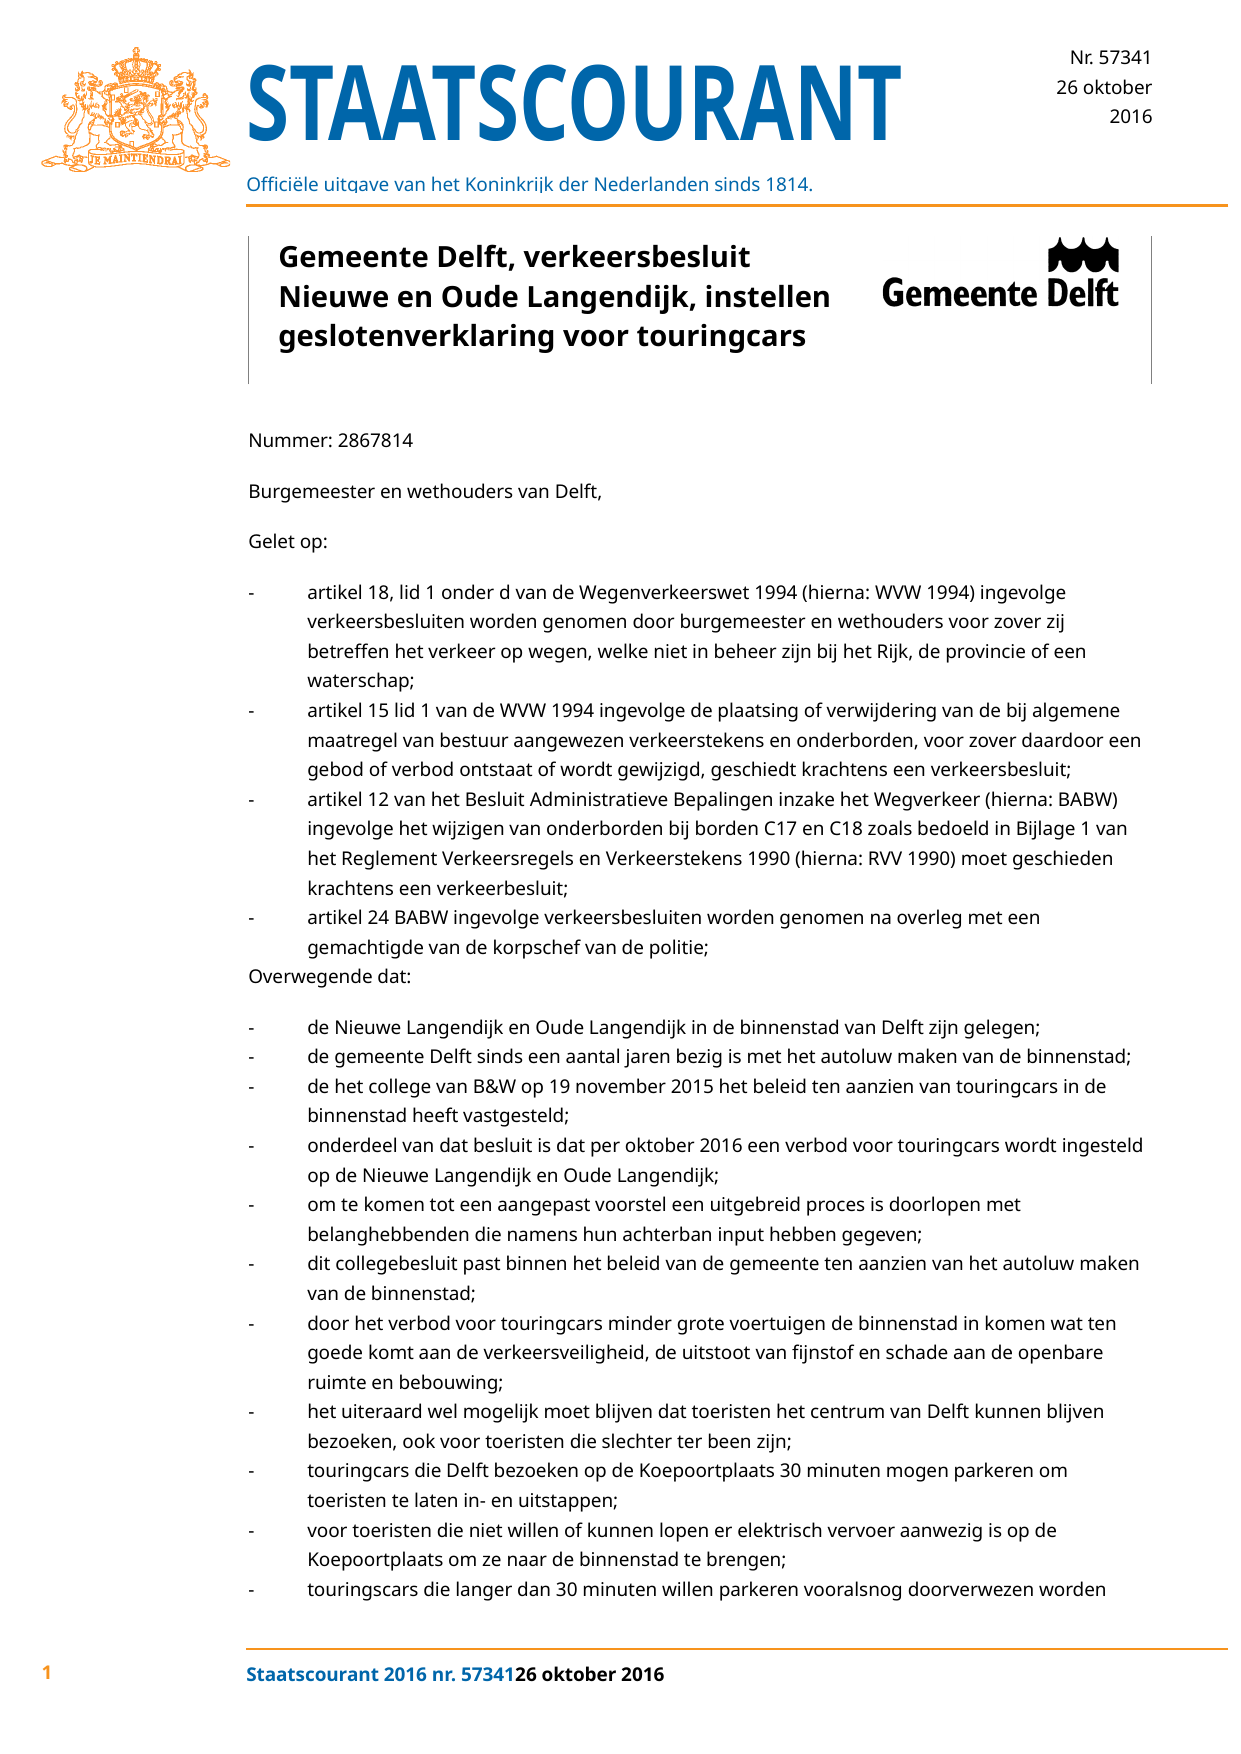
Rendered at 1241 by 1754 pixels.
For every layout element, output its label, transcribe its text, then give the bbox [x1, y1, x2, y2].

list voor toeristen die niet willen of kunnen lopen er elektrisch vervoer aanwezig is op de Koepoortplaats om ze naar de binnenstad te brengen; [248, 1517, 1152, 1572]
list dit collegebesluit past binnen het beleid van de gemeente ten aanzien van het autoluw maken van de binnenstad; [248, 1251, 1152, 1306]
list touringcars die Delft bezoeken op de Koepoortplaats 30 minuten mogen parkeren om toeristen te laten in- en uitstappen; [248, 1458, 1152, 1513]
list artikel 15 lid 1 van de WVW 1994 ingevolge de plaatsing of verwijdering van de bij algemene maatregel van bestuur aangewezen verkeerstekens en onderborden, voor zover daardoor een gebod of verbod ontstaat of wordt gewijzigd, geschiedt krachtens een verkeersbesluit; [248, 697, 1152, 782]
text Burgemeester en wethouders van Delft, [248, 478, 1152, 504]
list onderdeel van dat besluit is dat per oktober 2016 een verbod voor touringcars wordt ingesteld op de Nieuwe Langendijk en Oude Langendijk; [248, 1132, 1152, 1187]
picture [41, 47, 231, 172]
list om te komen tot een aangepast voorstel een uitgebreid proces is doorlopen met belanghebbenden die namens hun achterban input hebben gegeven; [248, 1191, 1152, 1247]
table_header [850, 236, 1151, 384]
list door het verbod voor touringcars minder grote voertuigen de binnenstad in komen wat ten goede komt aan de verkeersveiligheid, de uitstoot van fijnstof en schade aan de openbare ruimte en bebouwing; [248, 1310, 1152, 1394]
list artikel 12 van het Besluit Administratieve Bepalingen inzake het Wegverkeer (hierna: BABW) ingevolge het wijzigen van onderborden bij borden C17 en C18 zoals bedoeld in Bijlage 1 van het Reglement Verkeersregels en Verkeerstekens 1990 (hierna: RVV 1990) moet geschieden krachtens een verkeerbesluit; [248, 786, 1152, 900]
list touringscars die langer dan 30 minuten willen parkeren vooralsnog doorverwezen worden [248, 1576, 1152, 1602]
text Overwegende dat: [248, 963, 1152, 989]
list de gemeente Delft sinds een aantal jaren bezig is met het autoluw maken van de binnenstad; [248, 1043, 1152, 1069]
table_header Gemeente Delft, verkeersbesluit Nieuwe en Oude Langendijk, instellen geslotenverklaring voor touringcars [249, 236, 850, 384]
list de Nieuwe Langendijk en Oude Langendijk in de binnenstad van Delft zijn gelegen; [248, 1014, 1152, 1039]
list artikel 18, lid 1 onder d van de Wegenverkeerswet 1994 (hierna: WVW 1994) ingevolge verkeersbesluiten worden genomen door burgemeester en wethouders voor zover zij betreffen het verkeer op wegen, welke niet in beheer zijn bij het Rijk, de provincie of een waterschap; [248, 579, 1152, 693]
list het uiteraard wel mogelijk moet blijven dat toeristen het centrum van Delft kunnen blijven bezoeken, ook voor toeristen die slechter ter been zijn; [248, 1398, 1152, 1454]
picture [882, 236, 1119, 309]
text Nummer: 2867814 [248, 428, 1152, 453]
text Gelet op: [248, 528, 1152, 554]
list artikel 24 BABW ingevolge verkeersbesluiten worden genomen na overleg met een gemachtigde van de korpschef van de politie; [248, 904, 1152, 959]
list de het college van B&W op 19 november 2015 het beleid ten aanzien van touringcars in de binnenstad heeft vastgesteld; [248, 1073, 1152, 1128]
